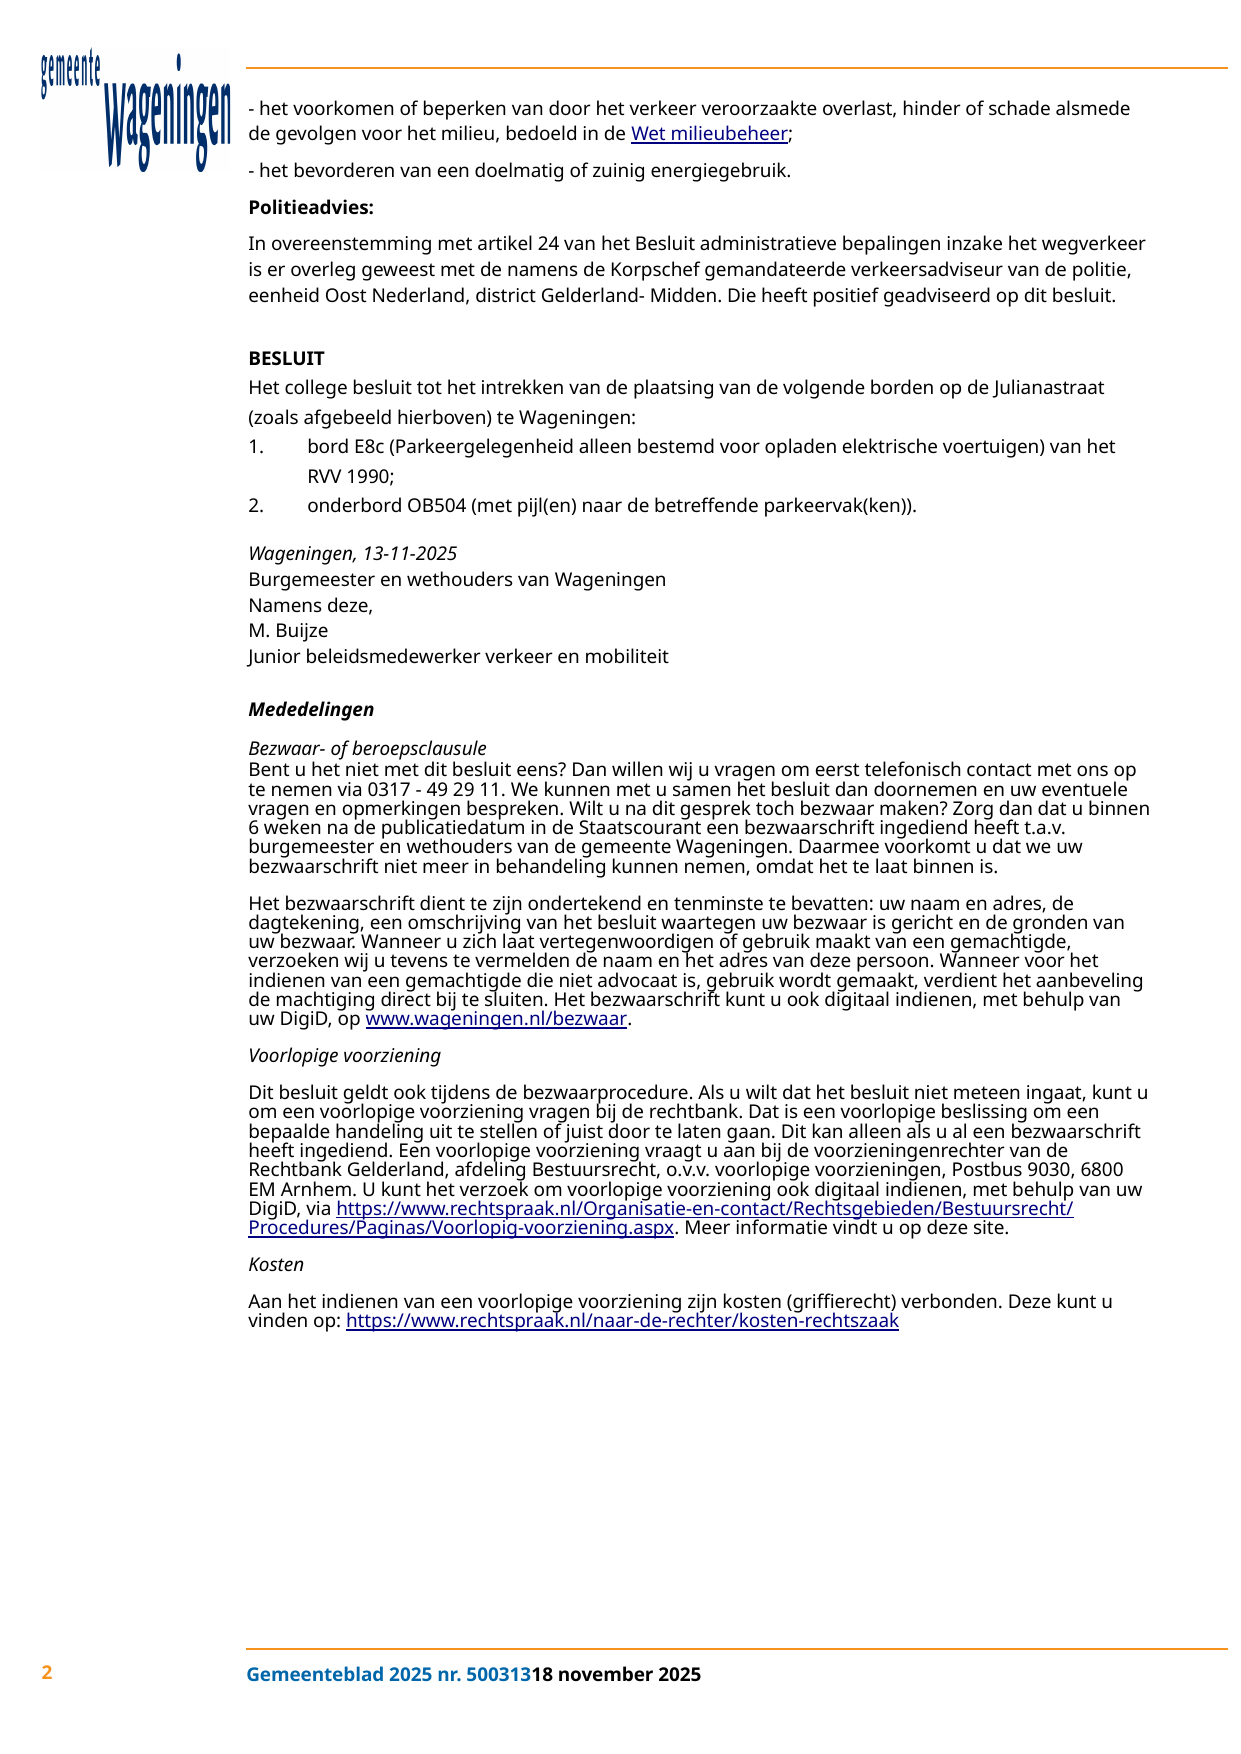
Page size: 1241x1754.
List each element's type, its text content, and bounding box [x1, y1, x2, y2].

text Politieadvies: [248, 194, 1152, 219]
list bord E8c (Parkeergelegenheid alleen bestemd voor opladen elektrische voertuigen) van het RVV 1990; [248, 433, 1152, 489]
text Burgemeester en wethouders van Wageningen [248, 566, 1152, 592]
picture [41, 47, 231, 172]
list onderbord OB504 (met pijl(en) naar de betreffende parkeervak(ken)). [248, 493, 1152, 518]
text Junior beleidsmedewerker verkeer en mobiliteit [248, 643, 1152, 669]
text Namens deze, [248, 592, 1152, 618]
text - het voorkomen of beperken van door het verkeer veroorzaakte overlast, hinder of schade alsmede de gevolgen voor het milieu, bedoeld in de Wet milieubeheer; [248, 95, 1152, 146]
text Het bezwaarschrift dient te zijn ondertekend en tenminste te bevatten: uw naam en adres, de dagtekening, een omschrijving van het besluit waartegen uw bezwaar is gericht en de gronden van uw bezwaar. Wanneer u zich laat vertegenwoordigen of gebruik maakt van een gemachtigde, verzoeken wij u tevens te vermelden de naam en het adres van deze persoon. Wanneer voor het indienen van een gemachtigde die niet advocaat is, gebruik wordt gemaakt, verdient het aanbeveling de machtiging direct bij te sluiten. Het bezwaarschrift kunt u ook digitaal indienen, met behulp van uw DigiD, op www.wageningen.nl/bezwaar. [248, 894, 1152, 1029]
text Dit besluit geldt ook tijdens de bezwaarprocedure. Als u wilt dat het besluit niet meteen ingaat, kunt u om een voorlopige voorziening vragen bij de rechtbank. Dat is een voorlopige beslissing om een bepaalde handeling uit te stellen of juist door te laten gaan. Dit kan alleen als u al een bezwaarschrift heeft ingediend. Een voorlopige voorziening vraagt u aan bij de voorzieningenrechter van de Rechtbank Gelderland, afdeling Bestuursrecht, o.v.v. voorlopige voorzieningen, Postbus 9030, 6800 EM Arnhem. U kunt het verzoek om voorlopige voorziening ook digitaal indienen, met behulp van uw DigiD, via https://www.rechtspraak.nl/Organisatie-en-contact/Rechtsgebieden/Bestuursrecht/Procedures/Paginas/Voorlopig-voorziening.aspx. Meer informatie vindt u op deze site. [248, 1084, 1152, 1238]
text Bent u het niet met dit besluit eens? Dan willen wij u vragen om eerst telefonisch contact met ons op te nemen via 0317 - 49 29 11. We kunnen met u samen het besluit dan doornemen en uw eventuele vragen en opmerkingen bespreken. Wilt u na dit gesprek toch bezwaar maken? Zorg dan dat u binnen 6 weken na de publicatiedatum in de Staatscourant een bezwaarschrift ingediend heeft t.a.v. burgemeester en wethouders van de gemeente Wageningen. Daarmee voorkomt u dat we uw bezwaarschrift niet meer in behandeling kunnen nemen, omdat het te laat binnen is. [248, 761, 1152, 877]
text Voorlopige voorziening [248, 1047, 1152, 1066]
text - het bevorderen van een doelmatig of zuinig energiegebruik. [248, 157, 1152, 183]
text Bezwaar- of beroepsclausule [248, 736, 1152, 761]
text Mededelingen [248, 696, 1152, 722]
text BESLUIT [248, 345, 1152, 370]
text Kosten [248, 1256, 1152, 1275]
text Wageningen, 13-11-2025 [248, 540, 1152, 566]
text In overeenstemming met artikel 24 van het Besluit administratieve bepalingen inzake het wegverkeer is er overleg geweest met de namens de Korpschef gemandateerde verkeersadviseur van de politie, eenheid Oost Nederland, district Gelderland- Midden. Die heeft positief geadviseerd op dit besluit. [248, 231, 1152, 308]
text M. Buijze [248, 618, 1152, 643]
text Aan het indienen van een voorlopige voorziening zijn kosten (griffierecht) verbonden. Deze kunt u vinden op: https://www.rechtspraak.nl/naar-de-rechter/kosten-rechtszaak [248, 1293, 1152, 1332]
text Het college besluit tot het intrekken van de plaatsing van de volgende borden op de Julianastraat (zoals afgebeeld hierboven) te Wageningen: [248, 374, 1152, 429]
